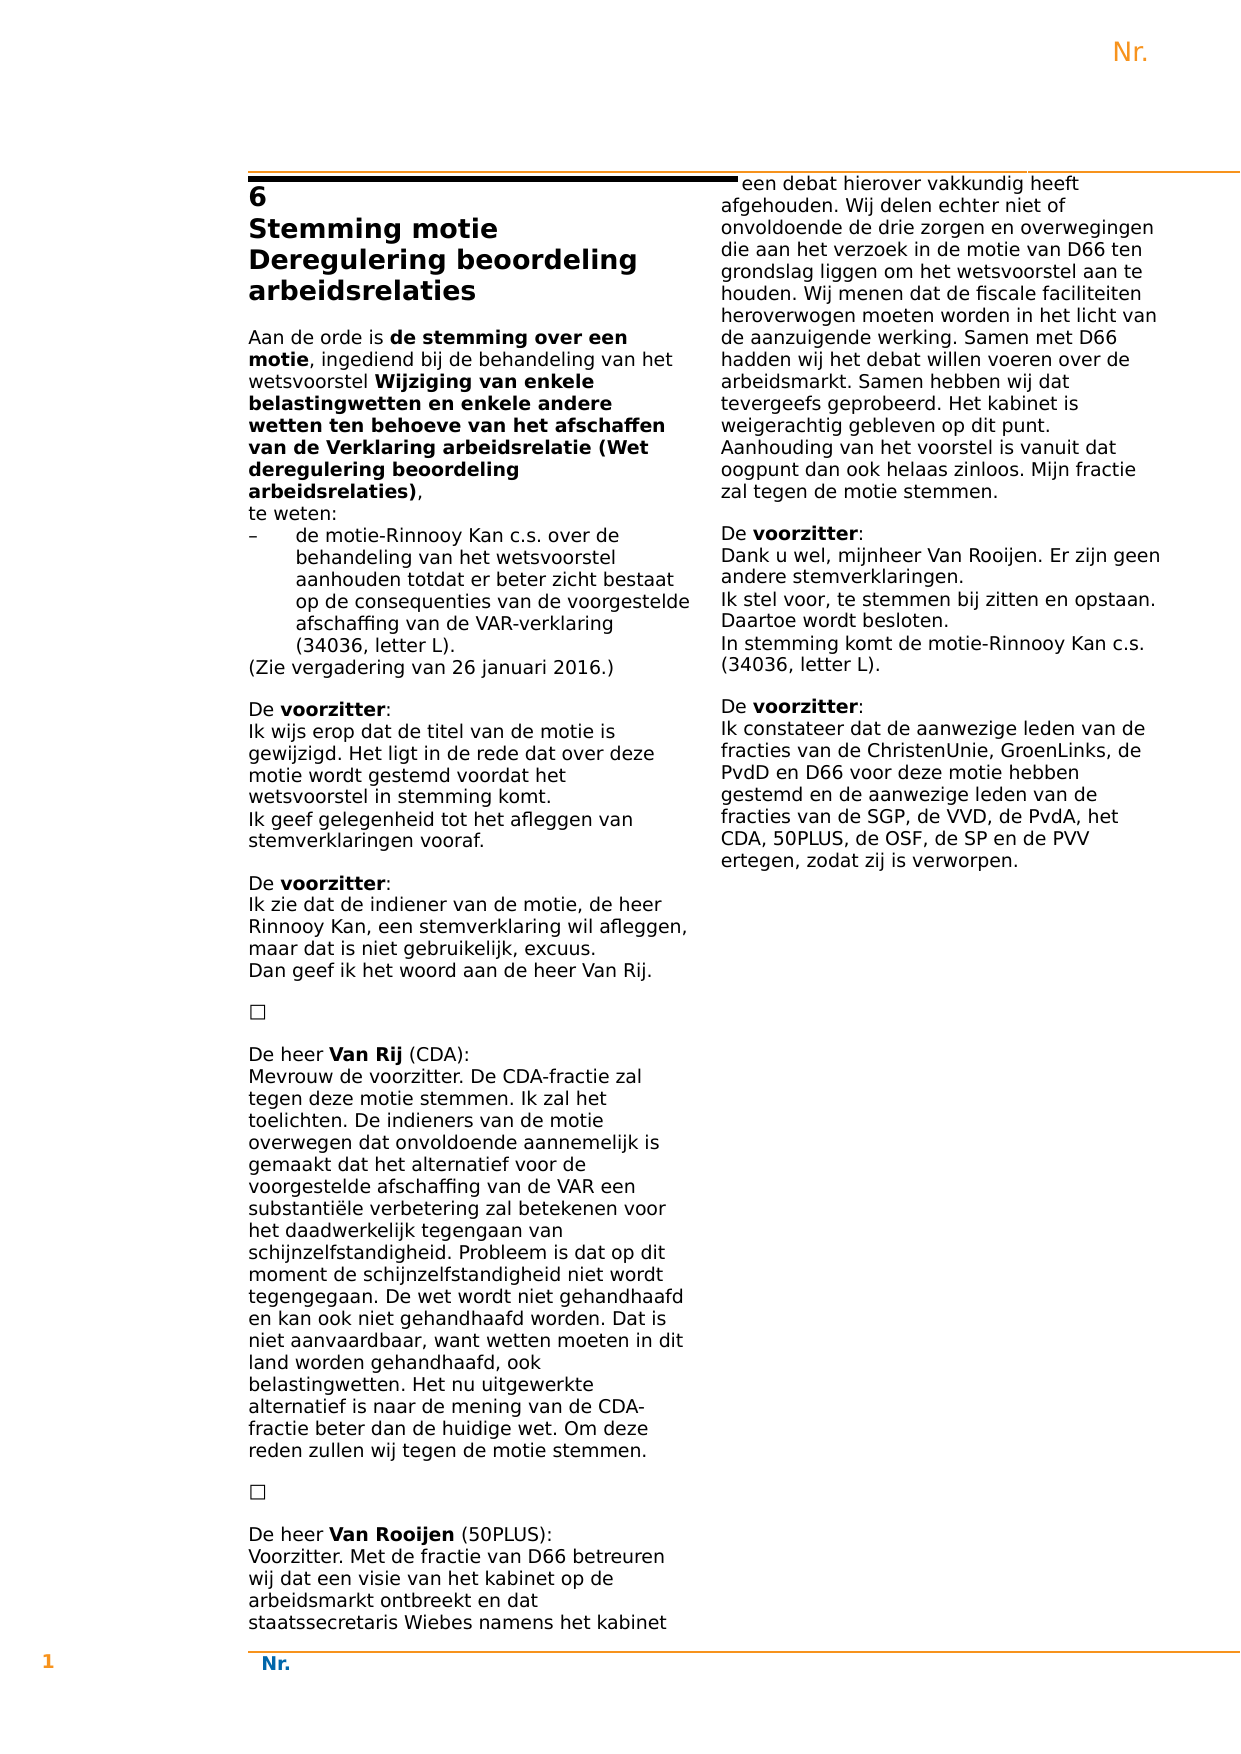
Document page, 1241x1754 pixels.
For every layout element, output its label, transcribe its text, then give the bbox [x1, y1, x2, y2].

text De heer Van Rooijen (50PLUS): [248, 1524, 691, 1546]
text Ik wijs erop dat de titel van de motie is gewijzigd. Het ligt in de rede dat over deze motie wordt gestemd voordat het wetsvoorstel in stemming komt. [248, 721, 691, 808]
text ⬜ [248, 1482, 691, 1504]
text De voorzitter: [721, 522, 1163, 544]
text Daartoe wordt besloten. [721, 610, 1163, 632]
text te weten: [248, 503, 691, 525]
text Ik constateer dat de aanwezige leden van de fracties van de ChristenUnie, GroenLinks, de PvdD en D66 voor deze motie hebben gestemd en de aanwezige leden van de fracties van de SGP, de VVD, de PvdA, het CDA, 50PLUS, de OSF, de SP en de PVV ertegen, zodat zij is verworpen. [721, 718, 1163, 872]
text De voorzitter: [248, 872, 691, 894]
text De voorzitter: [721, 696, 1163, 718]
text Voorzitter. Met de fractie van D66 betreuren wij dat een visie van het kabinet op de arbeidsmarkt ontbreekt en dat staatssecretaris Wiebes namens het kabinet [248, 1546, 691, 1634]
text Ik zie dat de indiener van de motie, de heer Rinnooy Kan, een stemverklaring wil afleggen, maar dat is niet gebruikelijk, excuus. [248, 894, 691, 960]
text Dank u wel, mijnheer Van Rooijen. Er zijn geen andere stemverklaringen. [721, 544, 1163, 588]
title 6 Stemming motie Deregulering beoordeling arbeidsrelaties [248, 182, 691, 307]
text Aan de orde is de stemming over een motie, ingediend bij de behandeling van het wetsvoorstel Wijziging van enkele belastingwetten en enkele andere wetten ten behoeve van het afschaffen van de Verklaring arbeidsrelatie (Wet deregulering beoordeling arbeidsrelaties), [248, 327, 691, 503]
text een debat hierover vakkundig heeft afgehouden. Wij delen echter niet of onvoldoende de drie zorgen en overwegingen die aan het verzoek in de motie van D66 ten grondslag liggen om het wetsvoorstel aan te houden. Wij menen dat de fiscale faciliteiten heroverwogen moeten worden in het licht van de aanzuigende werking. Samen met D66 hadden wij het debat willen voeren over de arbeidsmarkt. Samen hebben wij dat tevergeefs geprobeerd. Het kabinet is weigerachtig gebleven op dit punt. Aanhouding van het voorstel is vanuit dat oogpunt dan ook helaas zinloos. Mijn fractie zal tegen de motie stemmen. [721, 173, 1163, 502]
text Mevrouw de voorzitter. De CDA-fractie zal tegen deze motie stemmen. Ik zal het toelichten. De indieners van de motie overwegen dat onvoldoende aannemelijk is gemaakt dat het alternatief voor de voorgestelde afschaffing van de VAR een substantiële verbetering zal betekenen voor het daadwerkelijk tegengaan van schijnzelfstandigheid. Probleem is dat op dit moment de schijnzelfstandigheid niet wordt tegengegaan. De wet wordt niet gehandhaafd en kan ook niet gehandhaafd worden. Dat is niet aanvaardbaar, want wetten moeten in dit land worden gehandhaafd, ook belastingwetten. Het nu uitgewerkte alternatief is naar de mening van de CDA-fractie beter dan de huidige wet. Om deze reden zullen wij tegen de motie stemmen. [248, 1066, 691, 1462]
text De heer Van Rij (CDA): [248, 1044, 691, 1066]
text ⬜ [248, 1002, 691, 1024]
text In stemming komt de motie-Rinnooy Kan c.s. (34036, letter L). [721, 632, 1163, 676]
text Dan geef ik het woord aan de heer Van Rij. [248, 960, 691, 982]
text De voorzitter: [248, 698, 691, 721]
list de motie-Rinnooy Kan c.s. over de behandeling van het wetsvoorstel aanhouden totdat er beter zicht bestaat op de consequenties van de voorgestelde afschaffing van de VAR-verklaring (34036, letter L). [248, 525, 691, 657]
text Ik geef gelegenheid tot het afleggen van stemverklaringen vooraf. [248, 808, 691, 852]
text Ik stel voor, te stemmen bij zitten en opstaan. [721, 588, 1163, 610]
text (Zie vergadering van 26 januari 2016.) [248, 657, 691, 678]
